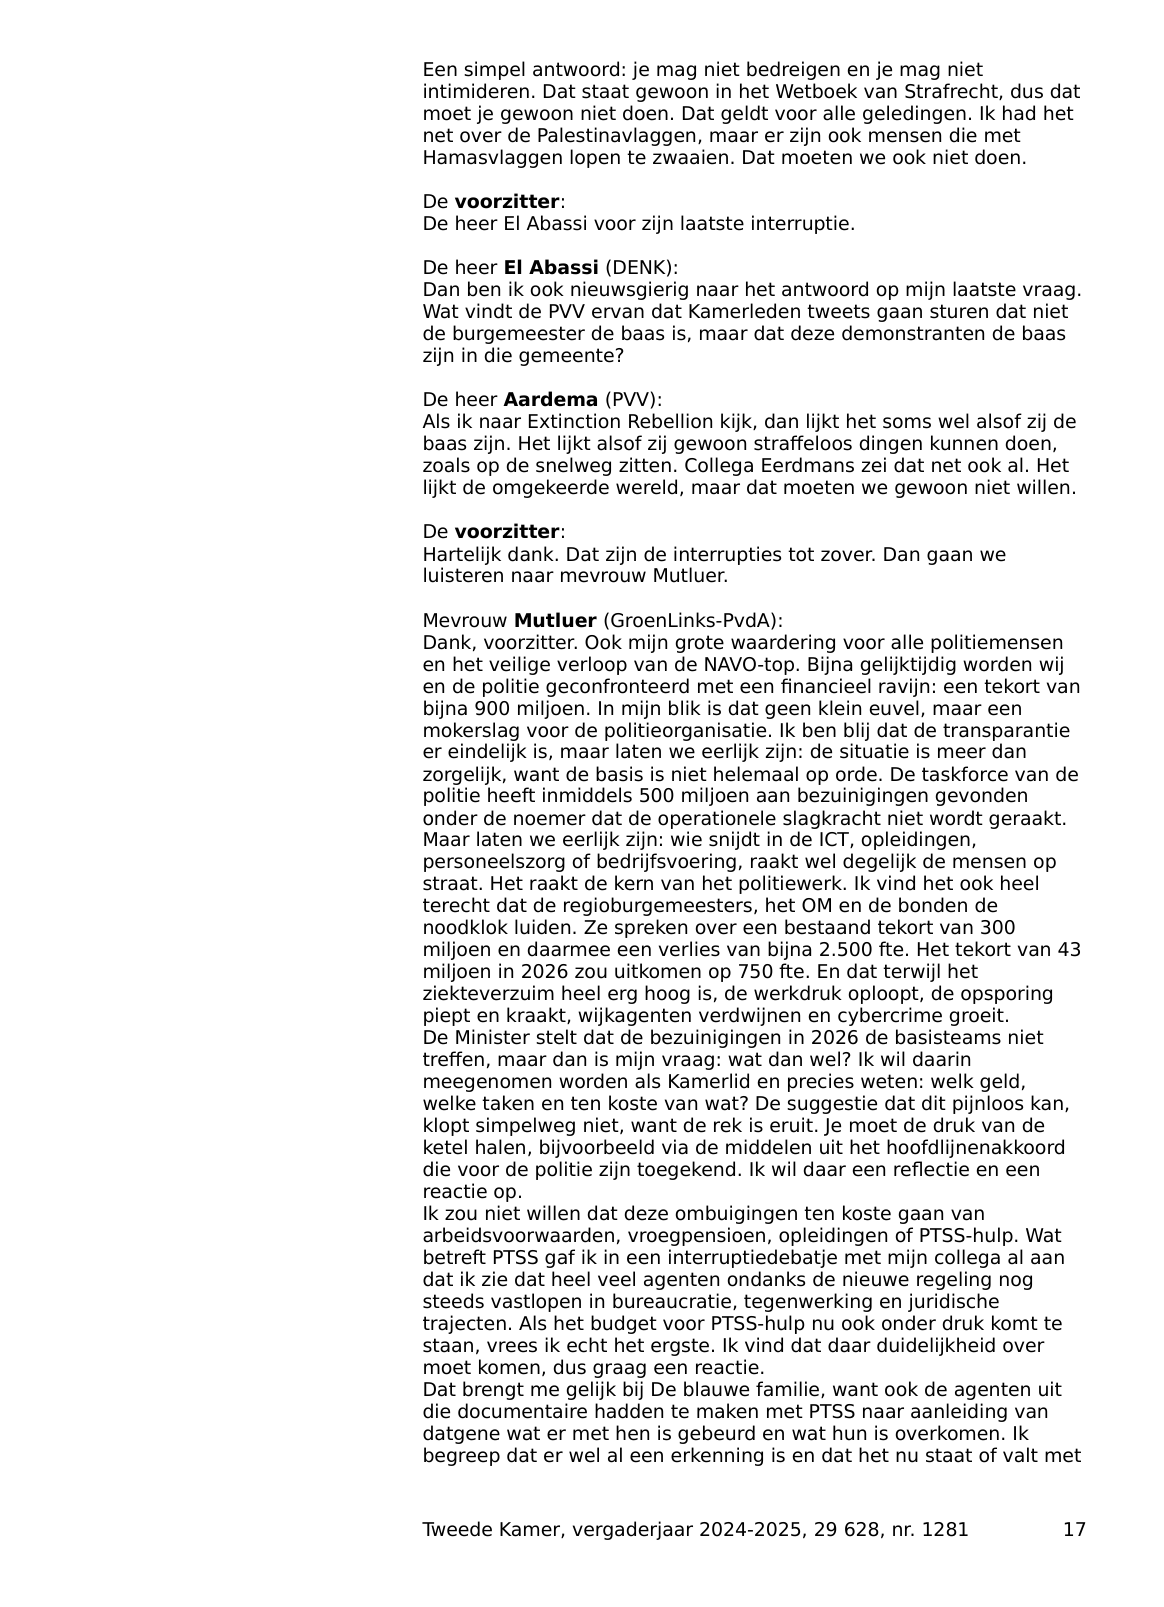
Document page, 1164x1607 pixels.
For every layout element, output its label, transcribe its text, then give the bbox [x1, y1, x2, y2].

text Hartelijk dank. Dat zijn de interrupties tot zover. Dan gaan we luisteren naar mevrouw Mutluer. [422, 543, 1087, 587]
text De heer Aardema (PVV): [422, 389, 1087, 411]
text Ik zou niet willen dat deze ombuigingen ten koste gaan van arbeidsvoorwaarden, vroegpensioen, opleidingen of PTSS-hulp. Wat betreft PTSS gaf ik in een interruptiedebatje met mijn collega al aan dat ik zie dat heel veel agenten ondanks de nieuwe regeling nog steeds vastlopen in bureaucratie, tegenwerking en juridische trajecten. Als het budget voor PTSS-hulp nu ook onder druk komt te staan, vrees ik echt het ergste. Ik vind dat daar duidelijkheid over moet komen, dus graag een reactie. [422, 1203, 1087, 1379]
text Dan ben ik ook nieuwsgierig naar het antwoord op mijn laatste vraag. Wat vindt de PVV ervan dat Kamerleden tweets gaan sturen dat niet de burgemeester de baas is, maar dat deze demonstranten de baas zijn in die gemeente? [422, 279, 1087, 367]
text De voorzitter: [422, 191, 1087, 213]
text Dank, voorzitter. Ook mijn grote waardering voor alle politiemensen en het veilige verloop van de NAVO-top. Bijna gelijktijdig worden wij en de politie geconfronteerd met een financieel ravijn: een tekort van bijna 900 miljoen. In mijn blik is dat geen klein euvel, maar een mokerslag voor de politieorganisatie. Ik ben blij dat de transparantie er eindelijk is, maar laten we eerlijk zijn: de situatie is meer dan zorgelijk, want de basis is niet helemaal op orde. De taskforce van de politie heeft inmiddels 500 miljoen aan bezuinigingen gevonden onder de noemer dat de operationele slagkracht niet wordt geraakt. Maar laten we eerlijk zijn: wie snijdt in de ICT, opleidingen, personeelszorg of bedrijfsvoering, raakt wel degelijk de mensen op straat. Het raakt de kern van het politiewerk. Ik vind het ook heel terecht dat de regioburgemeesters, het OM en de bonden de noodklok luiden. Ze spreken over een bestaand tekort van 300 miljoen en daarmee een verlies van bijna 2.500 fte. Het tekort van 43 miljoen in 2026 zou uitkomen op 750 fte. En dat terwijl het ziekteverzuim heel erg hoog is, de werkdruk oploopt, de opsporing piept en kraakt, wijkagenten verdwijnen en cybercrime groeit. [422, 632, 1087, 1027]
text Dat brengt me gelijk bij De blauwe familie, want ook de agenten uit die documentaire hadden te maken met PTSS naar aanleiding van datgene wat er met hen is gebeurd en wat hun is overkomen. Ik begreep dat er wel al een erkenning is en dat het nu staat of valt met [422, 1379, 1087, 1467]
text Mevrouw Mutluer (GroenLinks-PvdA): [422, 609, 1087, 632]
text De heer El Abassi voor zijn laatste interruptie. [422, 213, 1087, 235]
text De voorzitter: [422, 521, 1087, 543]
text Een simpel antwoord: je mag niet bedreigen en je mag niet intimideren. Dat staat gewoon in het Wetboek van Strafrecht, dus dat moet je gewoon niet doen. Dat geldt voor alle geledingen. Ik had het net over de Palestinavlaggen, maar er zijn ook mensen die met Hamasvlaggen lopen te zwaaien. Dat moeten we ook niet doen. [422, 59, 1087, 169]
text De Minister stelt dat de bezuinigingen in 2026 de basisteams niet treffen, maar dan is mijn vraag: wat dan wel? Ik wil daarin meegenomen worden als Kamerlid en precies weten: welk geld, welke taken en ten koste van wat? De suggestie dat dit pijnloos kan, klopt simpelweg niet, want de rek is eruit. Je moet de druk van de ketel halen, bijvoorbeeld via de middelen uit het hoofdlijnenakkoord die voor de politie zijn toegekend. Ik wil daar een reflectie en een reactie op. [422, 1027, 1087, 1203]
text De heer El Abassi (DENK): [422, 257, 1087, 279]
text Als ik naar Extinction Rebellion kijk, dan lijkt het soms wel alsof zij de baas zijn. Het lijkt alsof zij gewoon straffeloos dingen kunnen doen, zoals op de snelweg zitten. Collega Eerdmans zei dat net ook al. Het lijkt de omgekeerde wereld, maar dat moeten we gewoon niet willen. [422, 411, 1087, 499]
